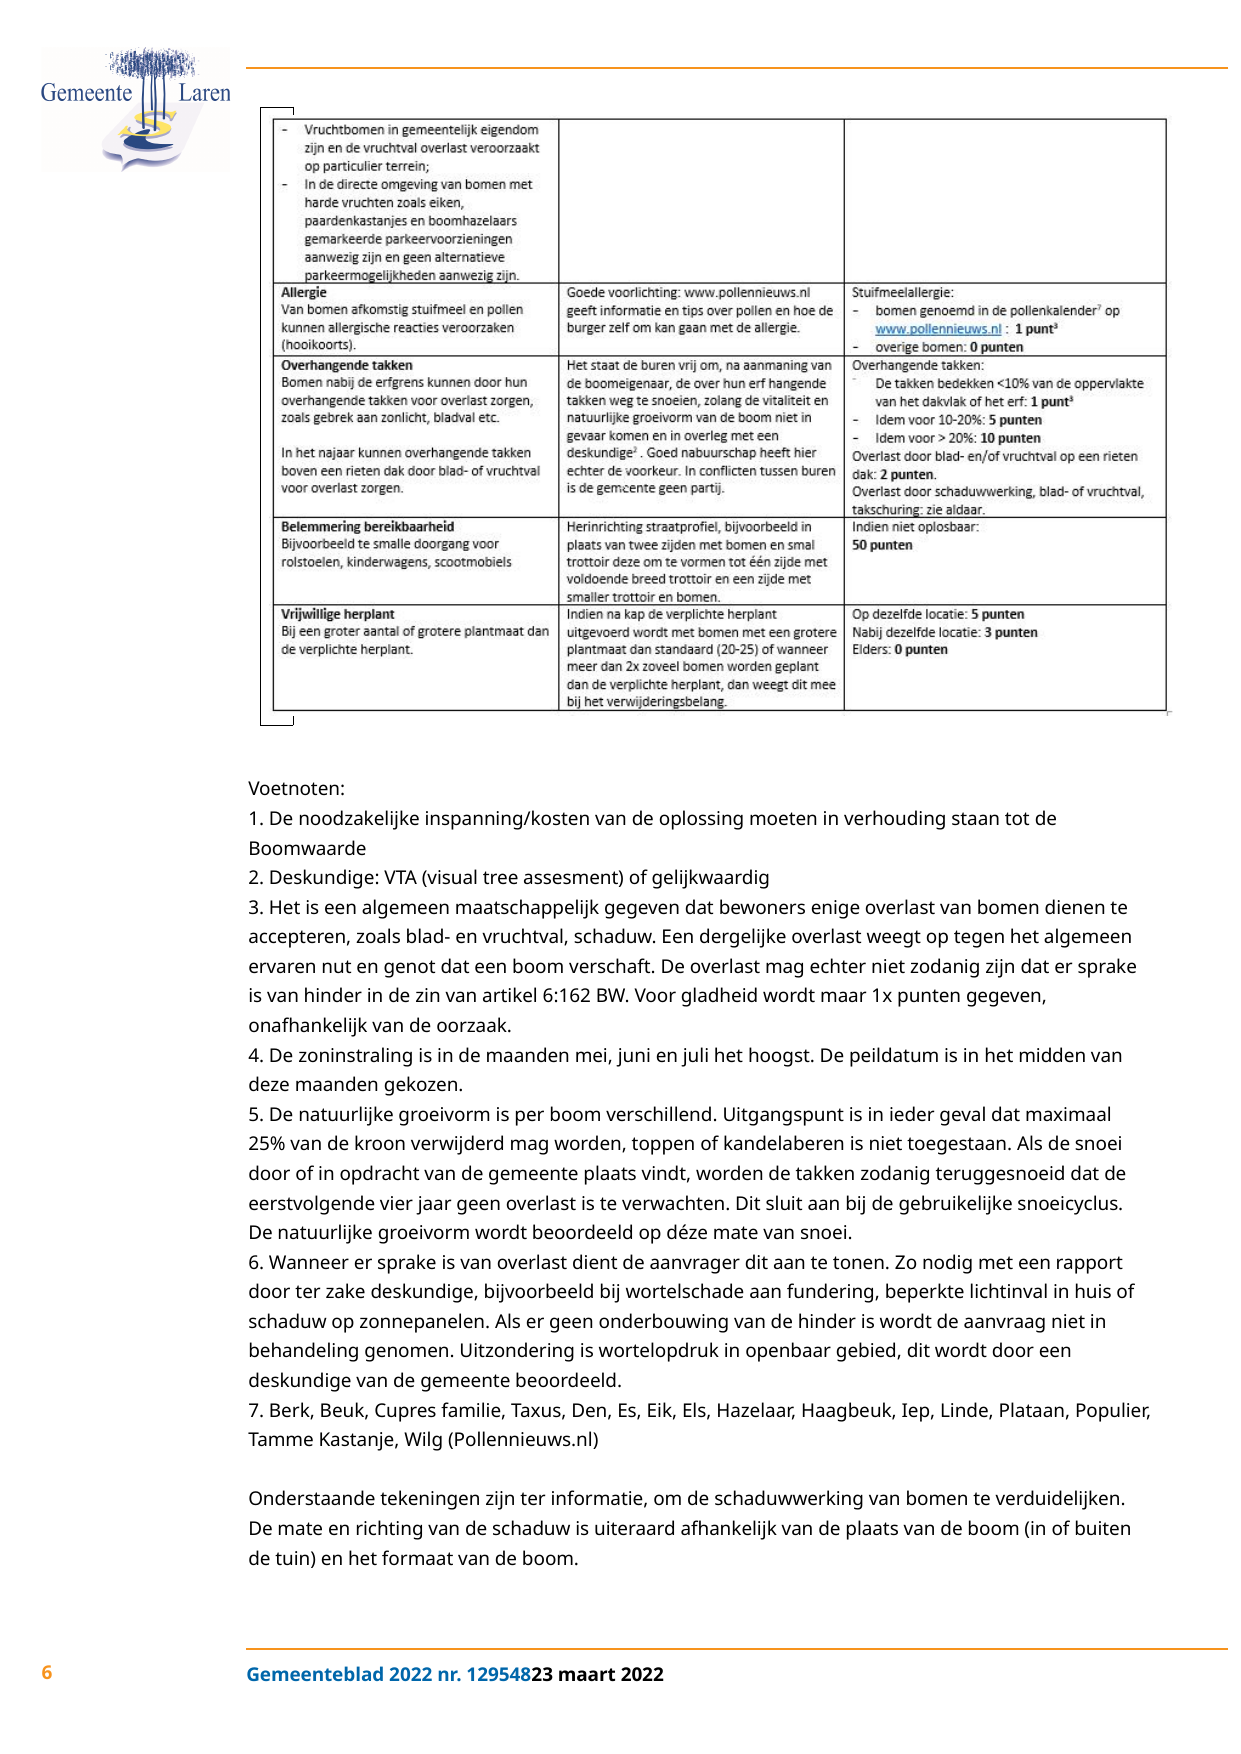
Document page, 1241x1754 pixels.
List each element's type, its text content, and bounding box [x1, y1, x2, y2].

text Voetnoten: [248, 776, 1152, 801]
text 4. De zoninstraling is in de maanden mei, juni en juli het hoogst. De peildatum is in het midden van deze maanden gekozen. [248, 1042, 1152, 1097]
text 7. Berk, Beuk, Cupres familie, Taxus, Den, Es, Eik, Els, Hazelaar, Haagbeuk, Iep, Linde, Plataan, Populier, Tamme Kastanje, Wilg (Pollennieuws.nl) [248, 1397, 1152, 1452]
text 1. De noodzakelijke inspanning/kosten van de oplossing moeten in verhouding staan tot de Boomwaarde [248, 805, 1152, 861]
text 3. Het is een algemeen maatschappelijk gegeven dat bewoners enige overlast van bomen dienen te accepteren, zoals blad- en vruchtval, schaduw. Een dergelijke overlast weegt op tegen het algemeen ervaren nut en genot dat een boom verschaft. De overlast mag echter niet zodanig zijn dat er sprake is van hinder in de zin van artikel 6:162 BW. Voor gladheid wordt maar 1x punten gegeven, onafhankelijk van de oorzaak. [248, 894, 1152, 1038]
text 2. Deskundige: VTA (visual tree assesment) of gelijkwaardig [248, 864, 1152, 890]
text Onderstaande tekeningen zijn ter informatie, om de schaduwwerking van bomen te verduidelijken. De mate en richting van de schaduw is uiteraard afhankelijk van de plaats van de boom (in of buiten de tuin) en het formaat van de boom. [248, 1486, 1152, 1571]
picture [268, 115, 1173, 716]
text 5. De natuurlijke groeivorm is per boom verschillend. Uitgangspunt is in ieder geval dat maximaal 25% van de kroon verwijderd mag worden, toppen of kandelaberen is niet toegestaan. Als de snoei door of in opdracht van de gemeente plaats vindt, worden de takken zodanig teruggesnoeid dat de eerstvolgende vier jaar geen overlast is te verwachten. Dit sluit aan bij de gebruikelijke snoeicyclus. De natuurlijke groeivorm wordt beoordeeld op déze mate van snoei. [248, 1101, 1152, 1245]
text 6. Wanneer er sprake is van overlast dient de aanvrager dit aan te tonen. Zo nodig met een rapport door ter zake deskundige, bijvoorbeeld bij wortelschade aan fundering, beperkte lichtinval in huis of schaduw op zonnepanelen. Als er geen onderbouwing van de hinder is wordt de aanvraag niet in behandeling genomen. Uitzondering is wortelopdruk in openbaar gebied, dit wordt door een deskundige van de gemeente beoordeeld. [248, 1249, 1152, 1393]
picture [41, 47, 231, 172]
